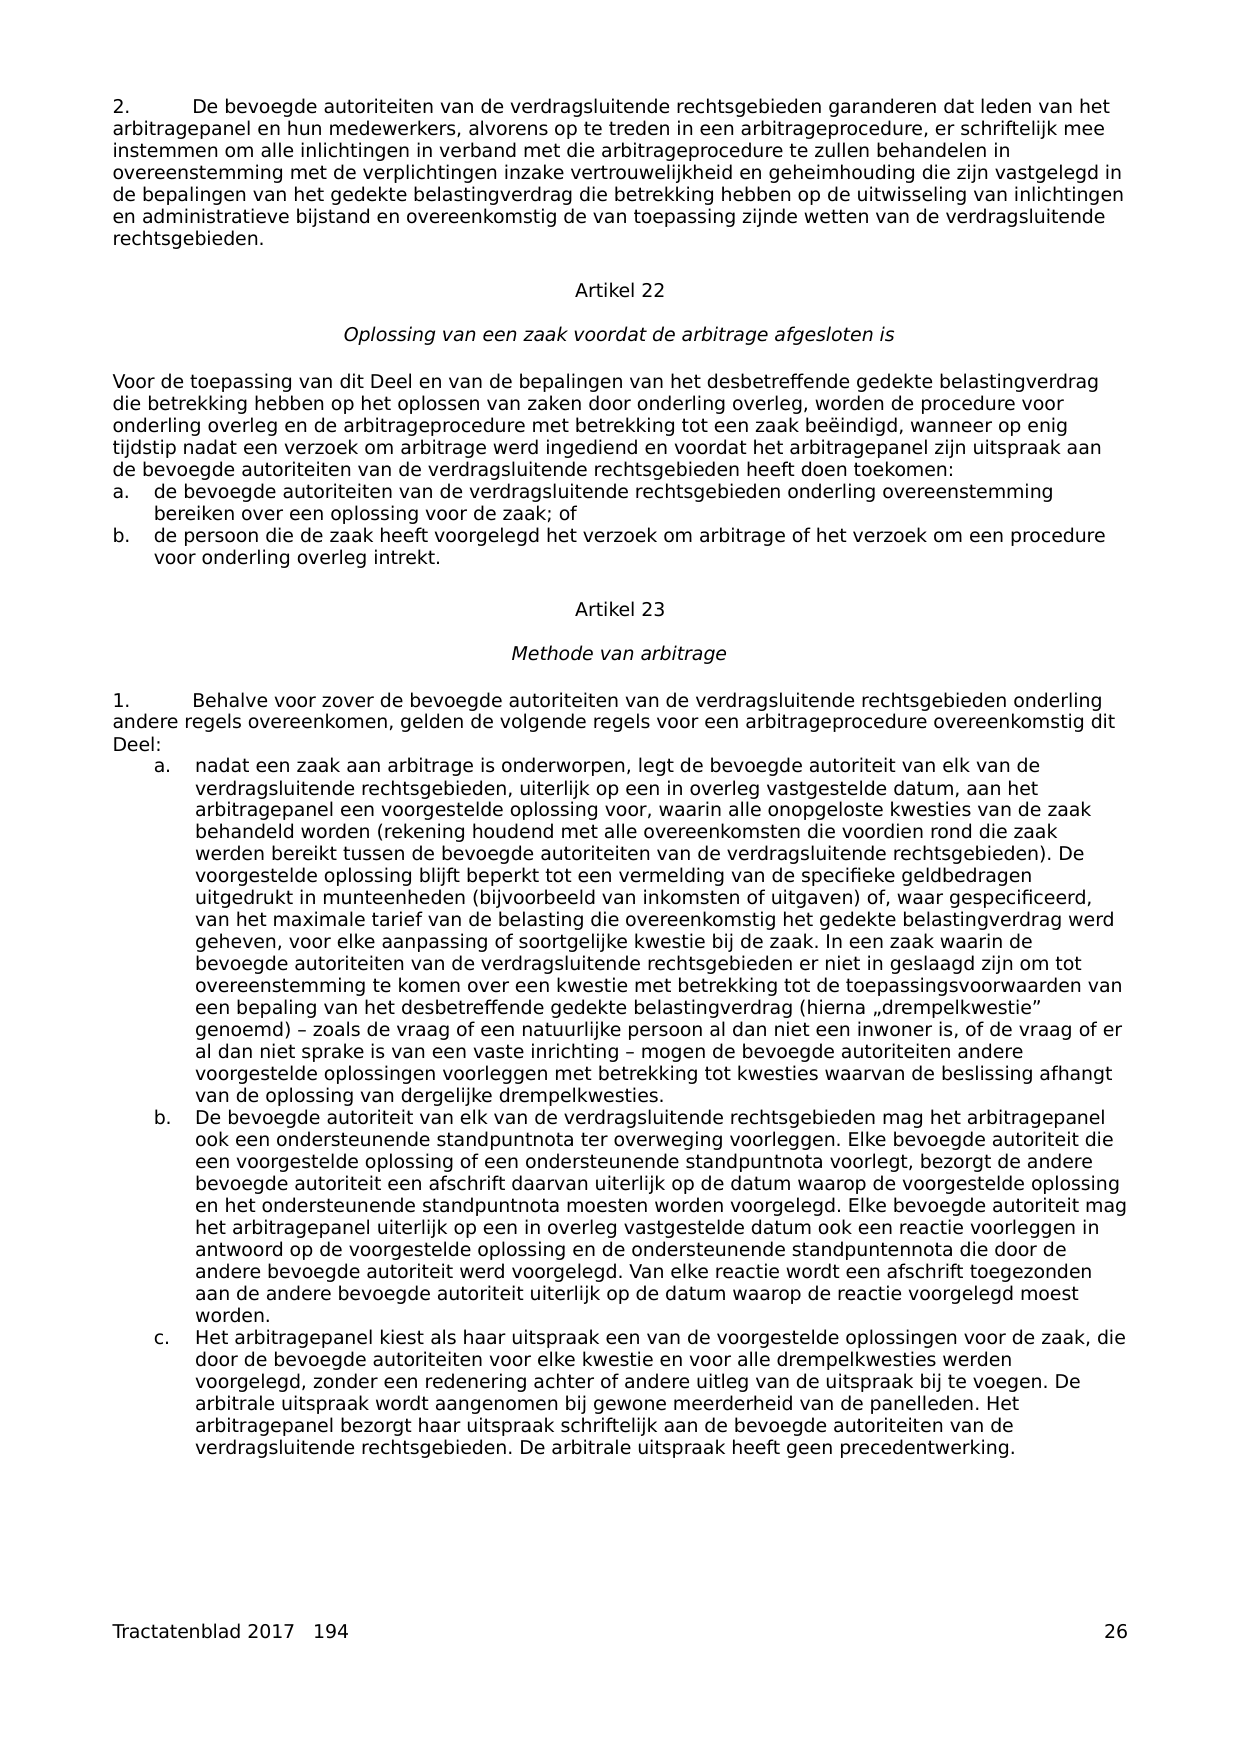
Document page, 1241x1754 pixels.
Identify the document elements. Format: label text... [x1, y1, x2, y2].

text c. Het arbitragepanel kiest als haar uitspraak een van de voorgestelde oplossingen voor de zaak, die door de bevoegde autoriteiten voor elke kwestie en voor alle drempelkwesties werden voorgelegd, zonder een redenering achter of andere uitleg van de uitspraak bij te voegen. De arbitrale uitspraak wordt aangenomen bij gewone meerderheid van de panelleden. Het arbitragepanel bezorgt haar uitspraak schriftelijk aan de bevoegde autoriteiten van de verdragsluitende rechtsgebieden. De arbitrale uitspraak heeft geen precedentwerking. [153, 1327, 1128, 1459]
text b. De bevoegde autoriteit van elk van de verdragsluitende rechtsgebieden mag het arbitragepanel ook een ondersteunende standpuntnota ter overweging voorleggen. Elke bevoegde autoriteit die een voorgestelde oplossing of een ondersteunende standpuntnota voorlegt, bezorgt de andere bevoegde autoriteit een afschrift daarvan uiterlijk op de datum waarop de voorgestelde oplossing en het ondersteunende standpuntnota moesten worden voorgelegd. Elke bevoegde autoriteit mag het arbitragepanel uiterlijk op een in overleg vastgestelde datum ook een reactie voorleggen in antwoord op de voorgestelde oplossing en de ondersteunende standpuntennota die door de andere bevoegde autoriteit werd voorgelegd. Van elke reactie wordt een afschrift toegezonden aan de andere bevoegde autoriteit uiterlijk op de datum waarop de reactie voorgelegd moest worden. [153, 1107, 1128, 1327]
subtitle Artikel 22 Oplossing van een zaak voordat de arbitrage afgesloten is [112, 280, 1128, 346]
subtitle Artikel 23 Methode van arbitrage [112, 598, 1128, 664]
text a. de bevoegde autoriteiten van de verdragsluitende rechtsgebieden onderling overeenstemming bereiken over een oplossing voor de zaak; of [112, 481, 1128, 524]
text Voor de toepassing van dit Deel en van de bepalingen van het desbetreffende gedekte belastingverdrag die betrekking hebben op het oplossen van zaken door onderling overleg, worden de procedure voor onderling overleg en de arbitrageprocedure met betrekking tot een zaak beëindigd, wanneer op enig tijdstip nadat een verzoek om arbitrage werd ingediend en voordat het arbitragepanel zijn uitspraak aan de bevoegde autoriteiten van de verdragsluitende rechtsgebieden heeft doen toekomen: [112, 371, 1128, 481]
text 1. Behalve voor zover de bevoegde autoriteiten van de verdragsluitende rechtsgebieden onderling andere regels overeenkomen, gelden de volgende regels voor een arbitrageprocedure overeenkomstig dit Deel: [112, 689, 1128, 755]
text b. de persoon die de zaak heeft voorgelegd het verzoek om arbitrage of het verzoek om een procedure voor onderling overleg intrekt. [112, 524, 1128, 568]
text a. nadat een zaak aan arbitrage is onderworpen, legt de bevoegde autoriteit van elk van de verdragsluitende rechtsgebieden, uiterlijk op een in overleg vastgestelde datum, aan het arbitragepanel een voorgestelde oplossing voor, waarin alle onopgeloste kwesties van de zaak behandeld worden (rekening houdend met alle overeenkomsten die voordien rond die zaak werden bereikt tussen de bevoegde autoriteiten van de verdragsluitende rechtsgebieden). De voorgestelde oplossing blijft beperkt tot een vermelding van de specifieke geldbedragen uitgedrukt in munteenheden (bijvoorbeeld van inkomsten of uitgaven) of, waar gespecificeerd, van het maximale tarief van de belasting die overeenkomstig het gedekte belastingverdrag werd geheven, voor elke aanpassing of soortgelijke kwestie bij de zaak. In een zaak waarin de bevoegde autoriteiten van de verdragsluitende rechtsgebieden er niet in geslaagd zijn om tot overeenstemming te komen over een kwestie met betrekking tot de toepassingsvoorwaarden van een bepaling van het desbetreffende gedekte belastingverdrag (hierna „drempelkwestie” genoemd) – zoals de vraag of een natuurlijke persoon al dan niet een inwoner is, of de vraag of er al dan niet sprake is van een vaste inrichting – mogen de bevoegde autoriteiten andere voorgestelde oplossingen voorleggen met betrekking tot kwesties waarvan de beslissing afhangt van de oplossing van dergelijke drempelkwesties. [153, 755, 1128, 1107]
text 2. De bevoegde autoriteiten van de verdragsluitende rechtsgebieden garanderen dat leden van het arbitragepanel en hun medewerkers, alvorens op te treden in een arbitrageprocedure, er schriftelijk mee instemmen om alle inlichtingen in verband met die arbitrageprocedure te zullen behandelen in overeenstemming met de verplichtingen inzake vertrouwelijkheid en geheimhouding die zijn vastgelegd in de bepalingen van het gedekte belastingverdrag die betrekking hebben op de uitwisseling van inlichtingen en administratieve bijstand en overeenkomstig de van toepassing zijnde wetten van de verdragsluitende rechtsgebieden. [112, 96, 1128, 250]
